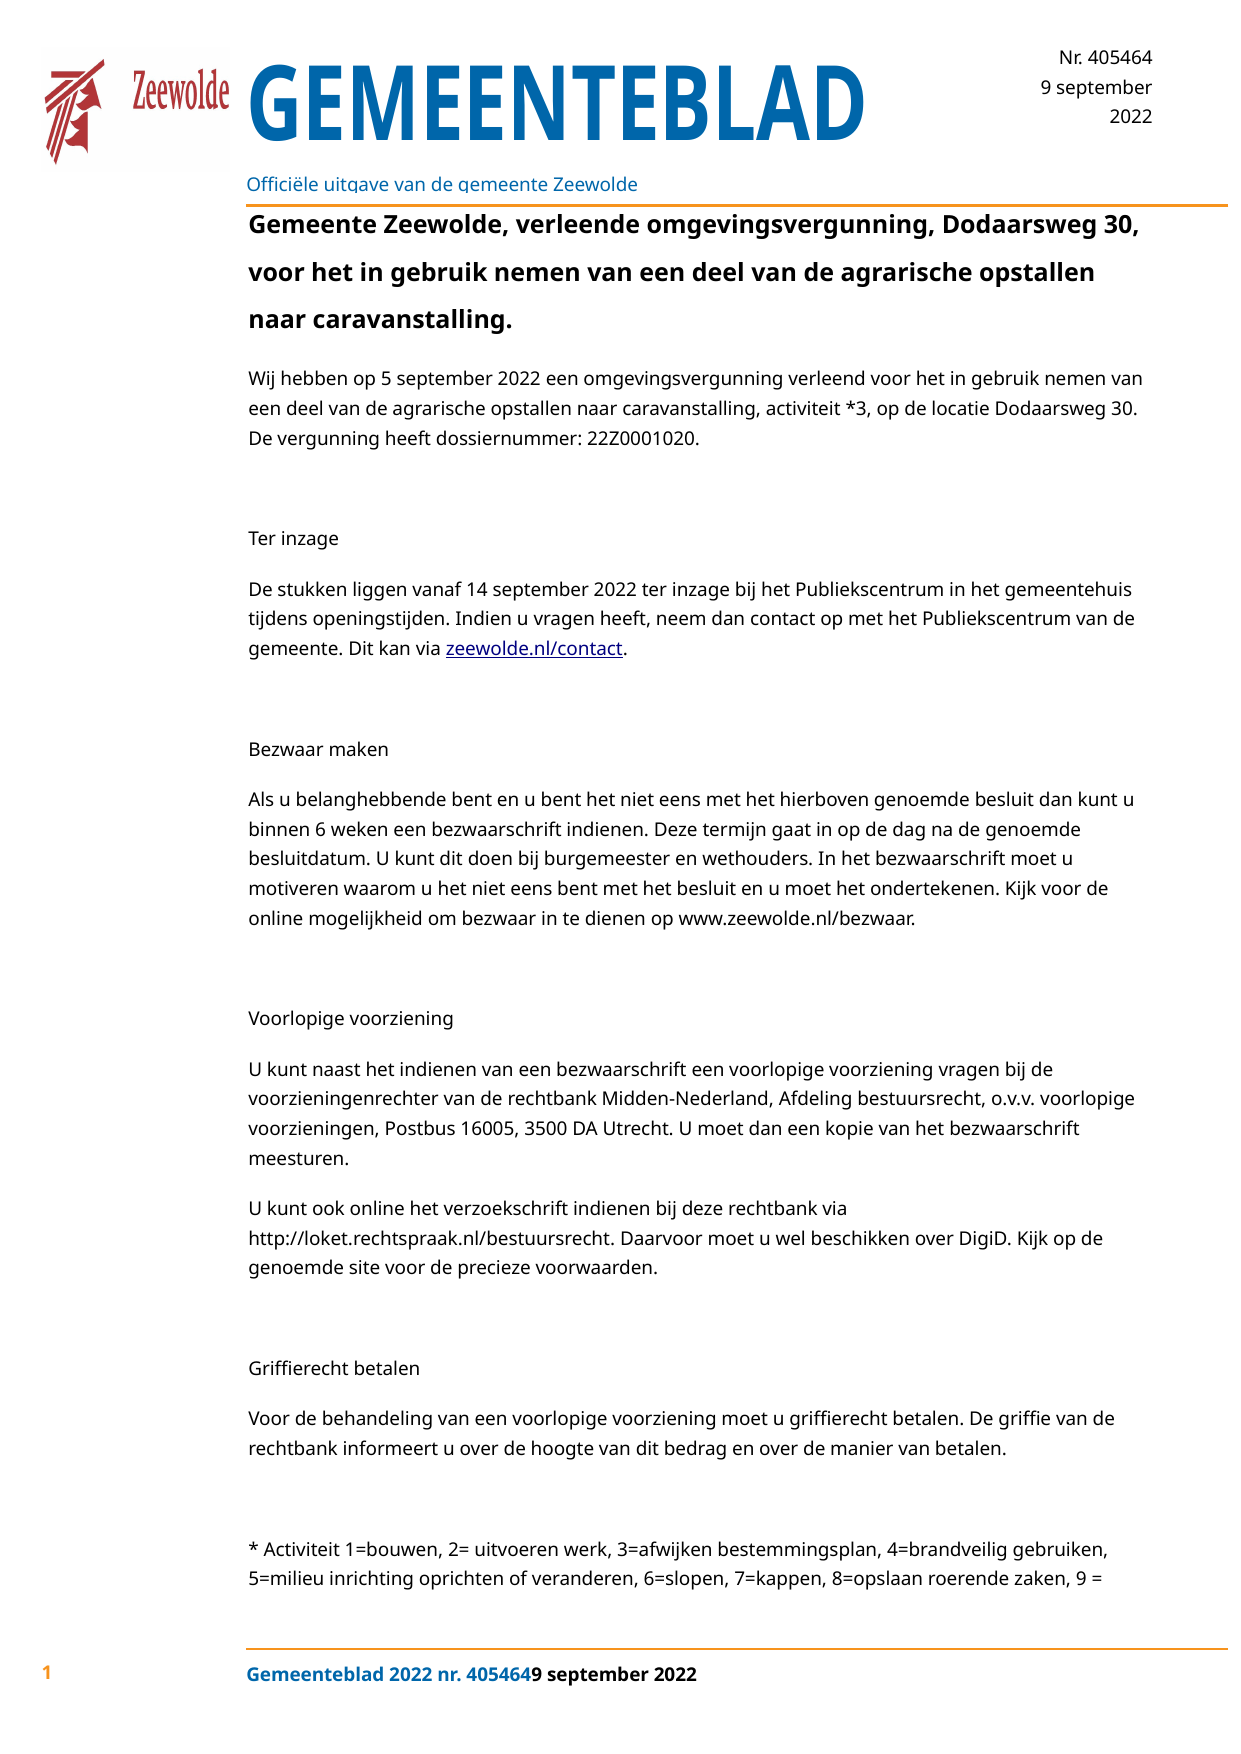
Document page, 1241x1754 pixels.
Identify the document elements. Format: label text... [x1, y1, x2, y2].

text * Activiteit 1=bouwen, 2= uitvoeren werk, 3=afwijken bestemmingsplan, 4=brandveilig gebruiken, 5=milieu inrichting oprichten of veranderen, 6=slopen, 7=kappen, 8=opslaan roerende zaken, 9 = [248, 1536, 1152, 1591]
text Als u belanghebbende bent en u bent het niet eens met het hierboven genoemde besluit dan kunt u binnen 6 weken een bezwaarschrift indienen. Deze termijn gaat in op de dag na de genoemde besluitdatum. U kunt dit doen bij burgemeester en wethouders. In het bezwaarschrift moet u motiveren waarom u het niet eens bent met het besluit en u moet het ondertekenen. Kijk voor de online mogelijkheid om bezwaar in te dienen op www.zeewolde.nl/bezwaar. [248, 786, 1152, 930]
text U kunt ook online het verzoekschrift indienen bij deze rechtbank via http://loket.rechtspraak.nl/bestuursrecht. Daarvoor moet u wel beschikken over DigiD. Kijk op de genoemde site voor de precieze voorwaarden. [248, 1195, 1152, 1280]
text De stukken liggen vanaf 14 september 2022 ter inzage bij het Publiekscentrum in het gemeentehuis tijdens openingstijden. Indien u vragen heeft, neem dan contact op met het Publiekscentrum van de gemeente. Dit kan via zeewolde.nl/contact. [248, 576, 1152, 661]
text Griffierecht betalen [248, 1355, 1152, 1381]
text Voor de behandeling van een voorlopige voorziening moet u griffierecht betalen. De griffie van de rechtbank informeert u over de hoogte van dit bedrag en over de manier van betalen. [248, 1406, 1152, 1461]
text Wij hebben op 5 september 2022 een omgevingsvergunning verleend voor het in gebruik nemen van een deel van de agrarische opstallen naar caravanstalling, activiteit *3, op de locatie Dodaarsweg 30. De vergunning heeft dossiernummer: 22Z0001020. [248, 366, 1152, 450]
text Ter inzage [248, 526, 1152, 551]
text Gemeente Zeewolde, verleende omgevingsvergunning, Dodaarsweg 30, voor het in gebruik nemen van een deel van de agrarische opstallen naar caravanstalling. [248, 207, 1152, 336]
text Voorlopige voorziening [248, 1006, 1152, 1031]
picture [41, 47, 231, 172]
text Bezwaar maken [248, 736, 1152, 762]
text U kunt naast het indienen van een bezwaarschrift een voorlopige voorziening vragen bij de voorzieningenrechter van de rechtbank Midden-Nederland, Afdeling bestuursrecht, o.v.v. voorlopige voorzieningen, Postbus 16005, 3500 DA Utrecht. U moet dan een kopie van het bezwaarschrift meesturen. [248, 1056, 1152, 1170]
